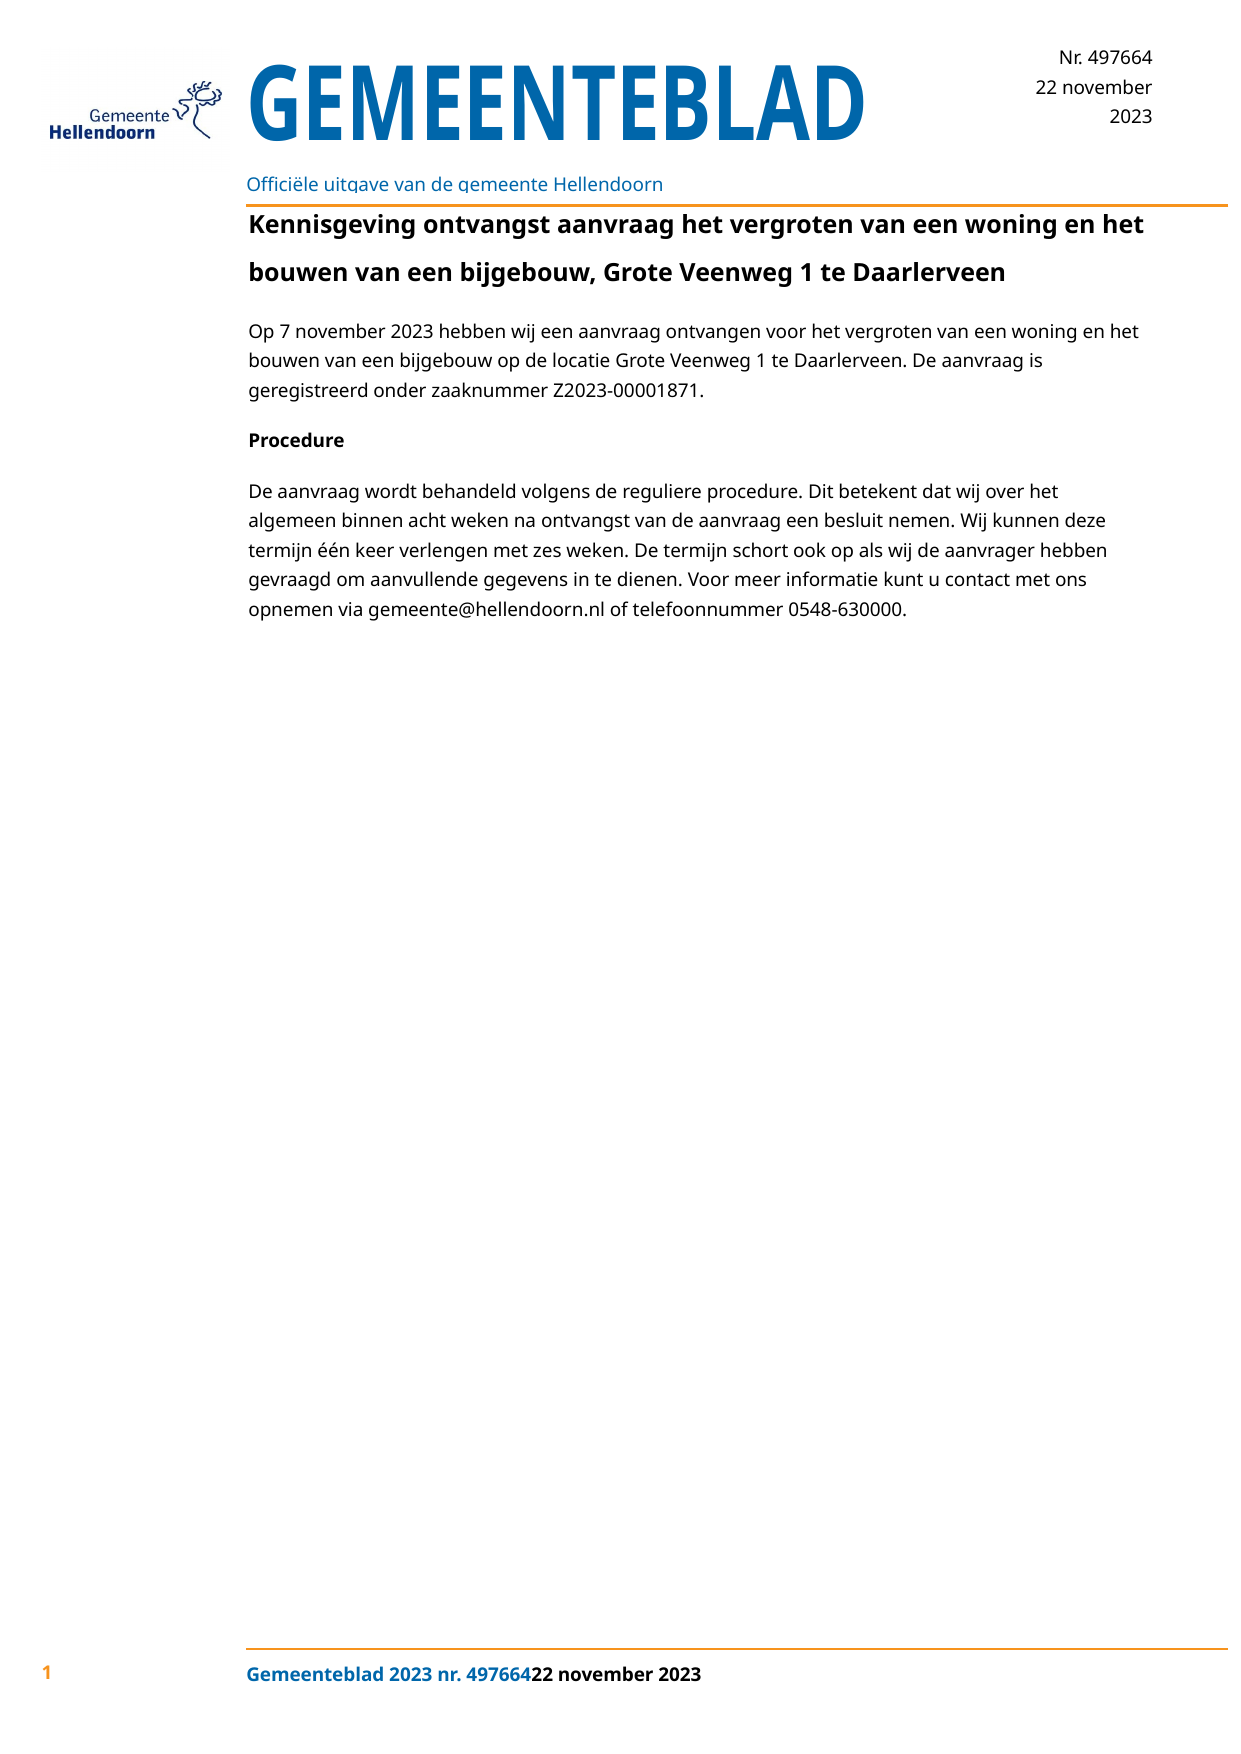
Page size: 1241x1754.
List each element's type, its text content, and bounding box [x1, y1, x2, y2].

picture [41, 47, 231, 172]
text Kennisgeving ontvangst aanvraag het vergroten van een woning en het bouwen van een bijgebouw, Grote Veenweg 1 te Daarlerveen [248, 207, 1152, 288]
text Procedure [248, 427, 1152, 453]
text Op 7 november 2023 hebben wij een aanvraag ontvangen voor het vergroten van een woning en het bouwen van een bijgebouw op de locatie Grote Veenweg 1 te Daarlerveen. De aanvraag is geregistreerd onder zaaknummer Z2023-00001871. [248, 318, 1152, 403]
text De aanvraag wordt behandeld volgens de reguliere procedure. Dit betekent dat wij over het algemeen binnen acht weken na ontvangst van de aanvraag een besluit nemen. Wij kunnen deze termijn één keer verlengen met zes weken. De termijn schort ook op als wij de aanvrager hebben gevraagd om aanvullende gegevens in te dienen. Voor meer informatie kunt u contact met ons opnemen via gemeente@hellendoorn.nl of telefoonnummer 0548-630000. [248, 478, 1152, 622]
